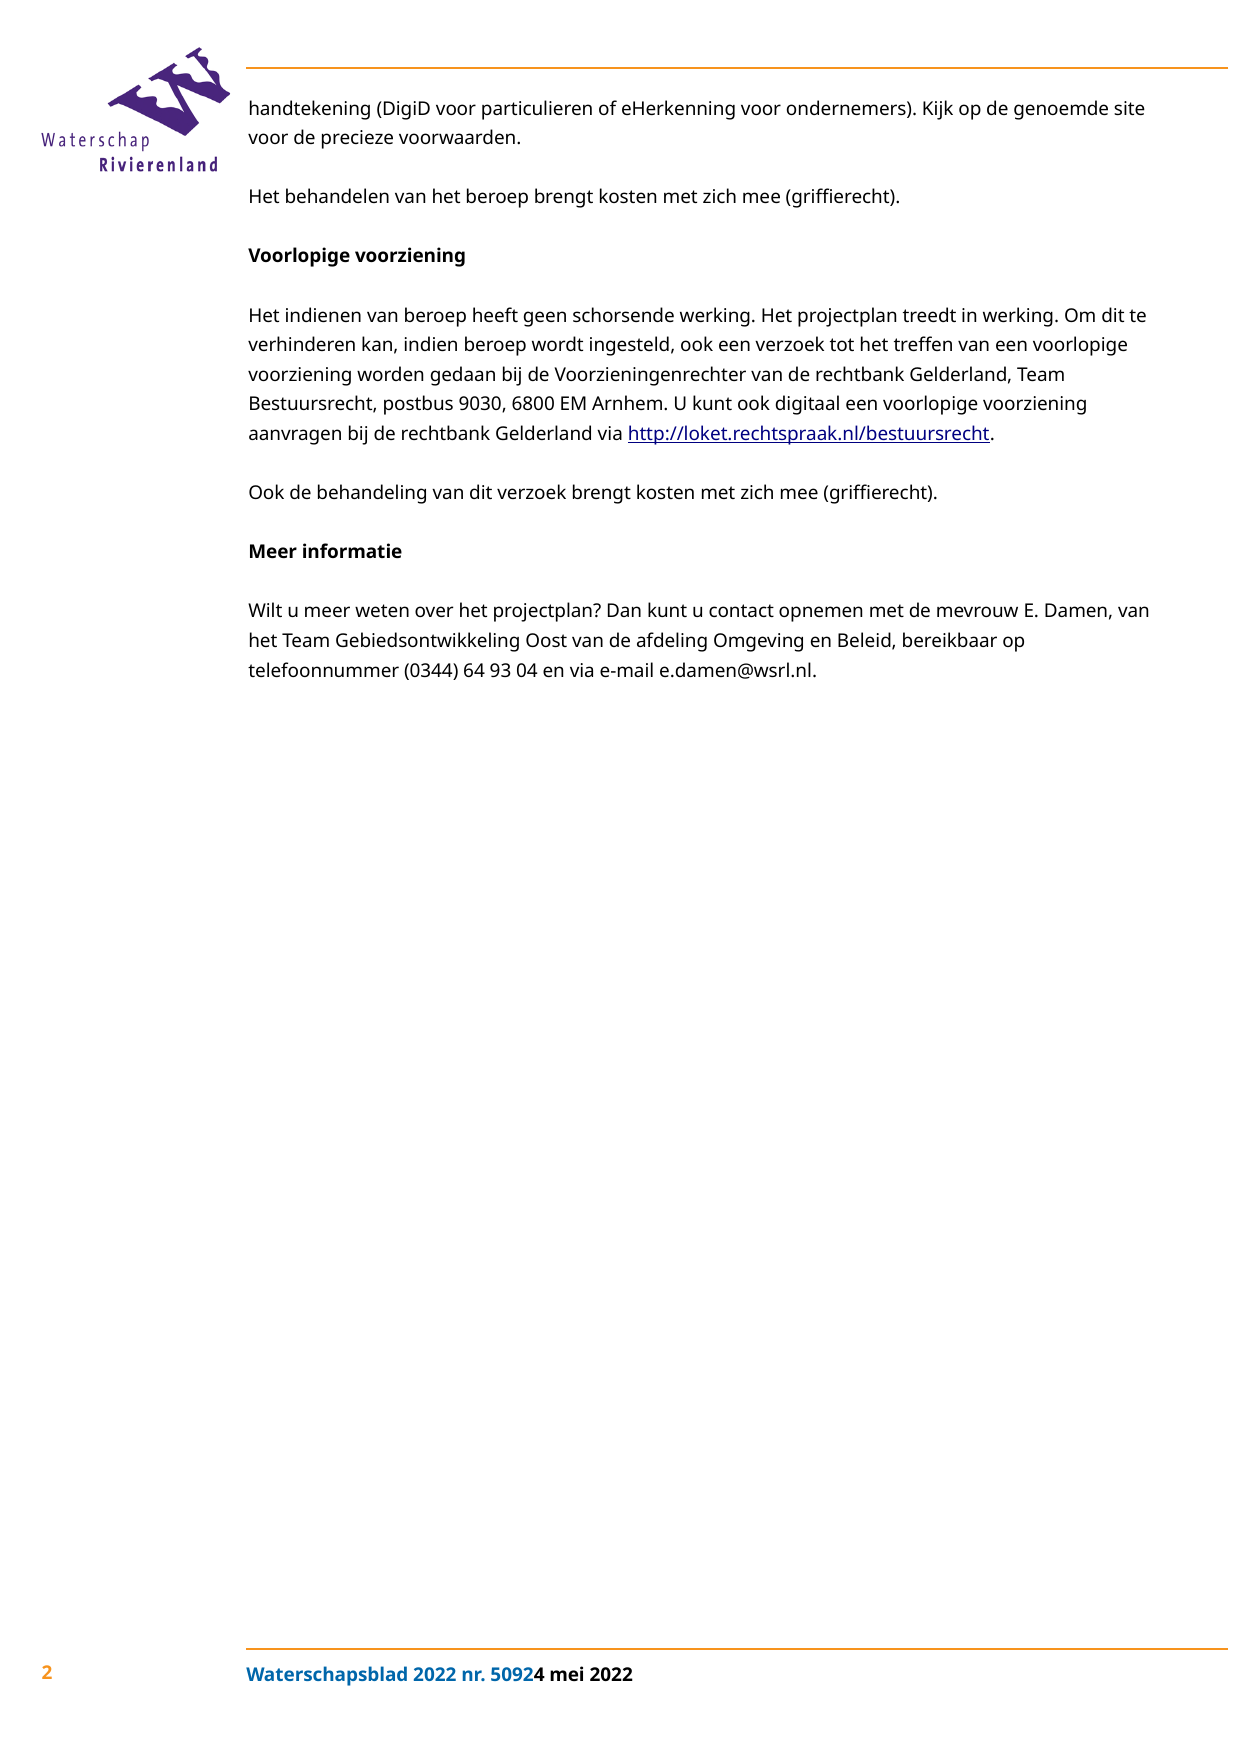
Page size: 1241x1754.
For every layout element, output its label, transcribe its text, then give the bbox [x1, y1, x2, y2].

text Het indienen van beroep heeft geen schorsende werking. Het projectplan treedt in werking. Om dit te verhinderen kan, indien beroep wordt ingesteld, ook een verzoek tot het treffen van een voorlopige voorziening worden gedaan bij de Voorzieningenrechter van de rechtbank Gelderland, Team Bestuursrecht, postbus 9030, 6800 EM Arnhem. U kunt ook digitaal een voorlopige voorziening aanvragen bij de rechtbank Gelderland via http://loket.rechtspraak.nl/bestuursrecht. [248, 302, 1152, 446]
text handtekening (DigiD voor particulieren of eHerkenning voor ondernemers). Kijk op de genoemde site voor de precieze voorwaarden. [248, 95, 1152, 150]
text Ook de behandeling van dit verzoek brengt kosten met zich mee (griffierecht). [248, 479, 1152, 505]
picture [41, 47, 231, 172]
text Het behandelen van het beroep brengt kosten met zich mee (griffierecht). [248, 183, 1152, 209]
text Voorlopige voorziening [248, 243, 1152, 268]
text Wilt u meer weten over het projectplan? Dan kunt u contact opnemen met de mevrouw E. Damen, van het Team Gebiedsontwikkeling Oost van de afdeling Omgeving en Beleid, bereikbaar op telefoonnummer (0344) 64 93 04 en via e-mail e.damen@wsrl.nl. [248, 598, 1152, 683]
text Meer informatie [248, 538, 1152, 564]
